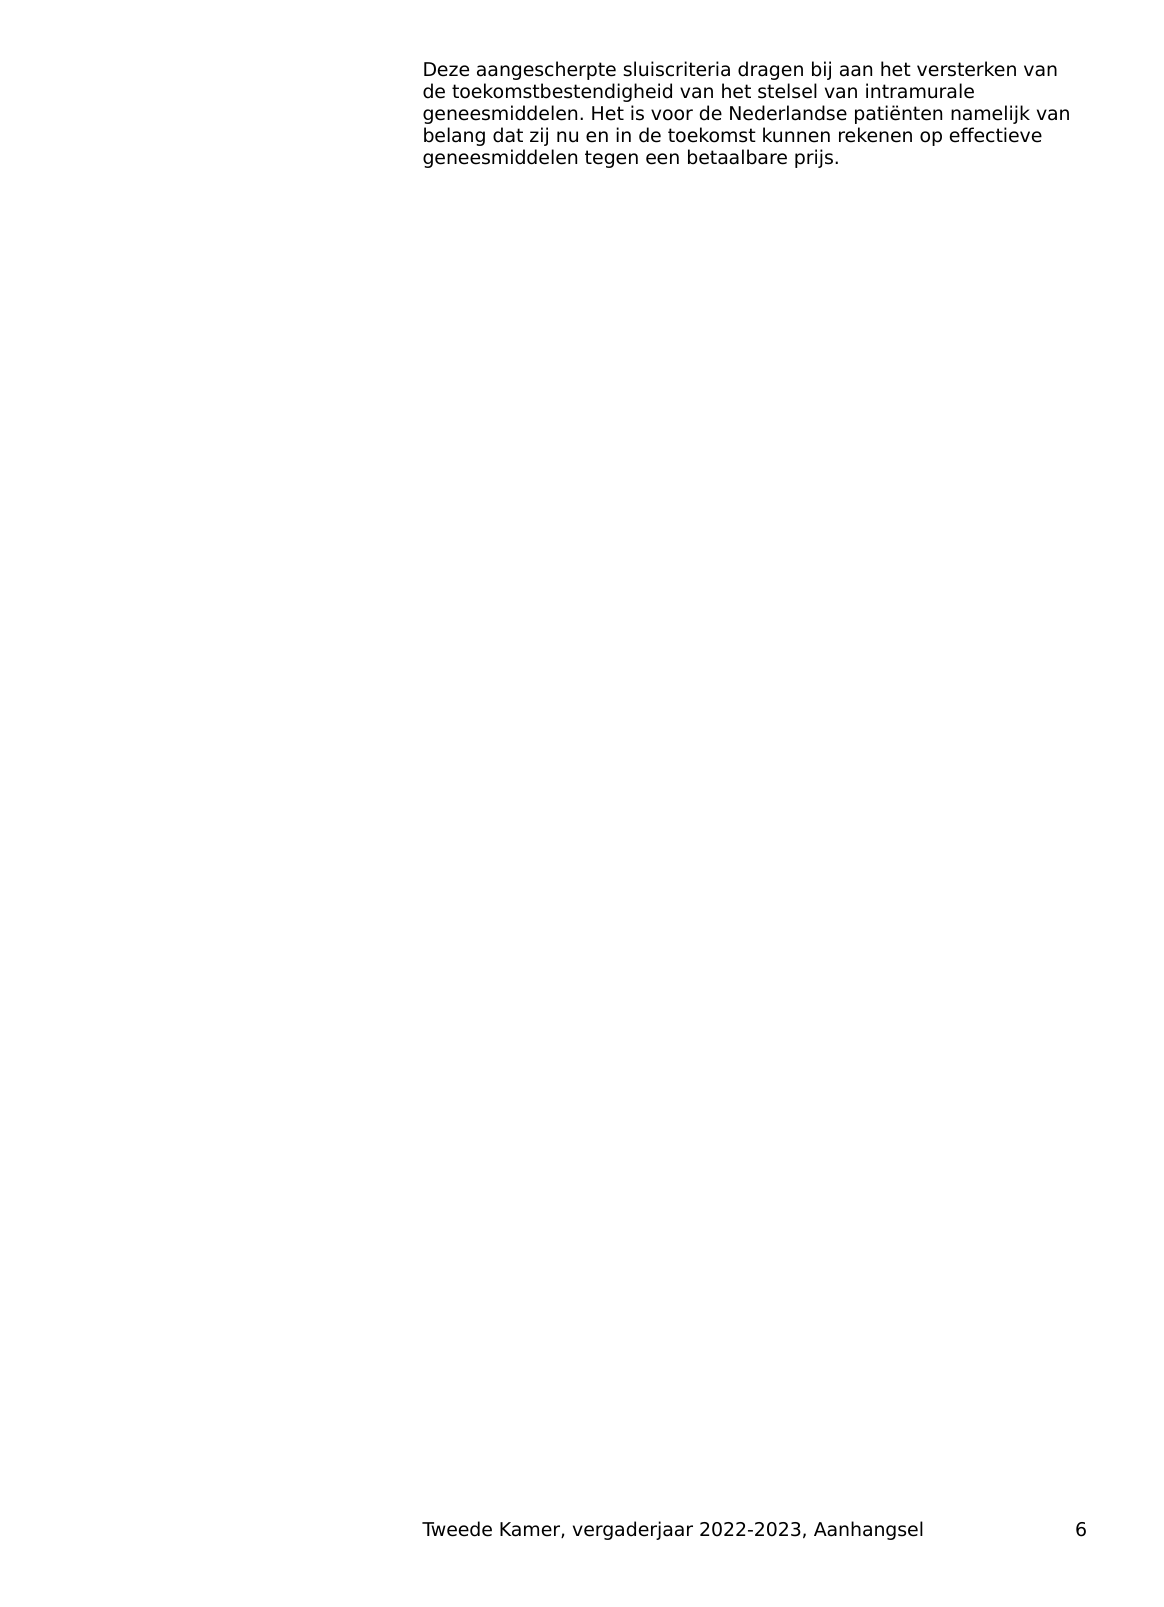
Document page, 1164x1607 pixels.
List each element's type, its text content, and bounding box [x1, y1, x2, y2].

text Deze aangescherpte sluiscriteria dragen bij aan het versterken van de toekomstbestendigheid van het stelsel van intramurale geneesmiddelen. Het is voor de Nederlandse patiënten namelijk van belang dat zij nu en in de toekomst kunnen rekenen op effectieve geneesmiddelen tegen een betaalbare prijs. [422, 59, 1087, 169]
